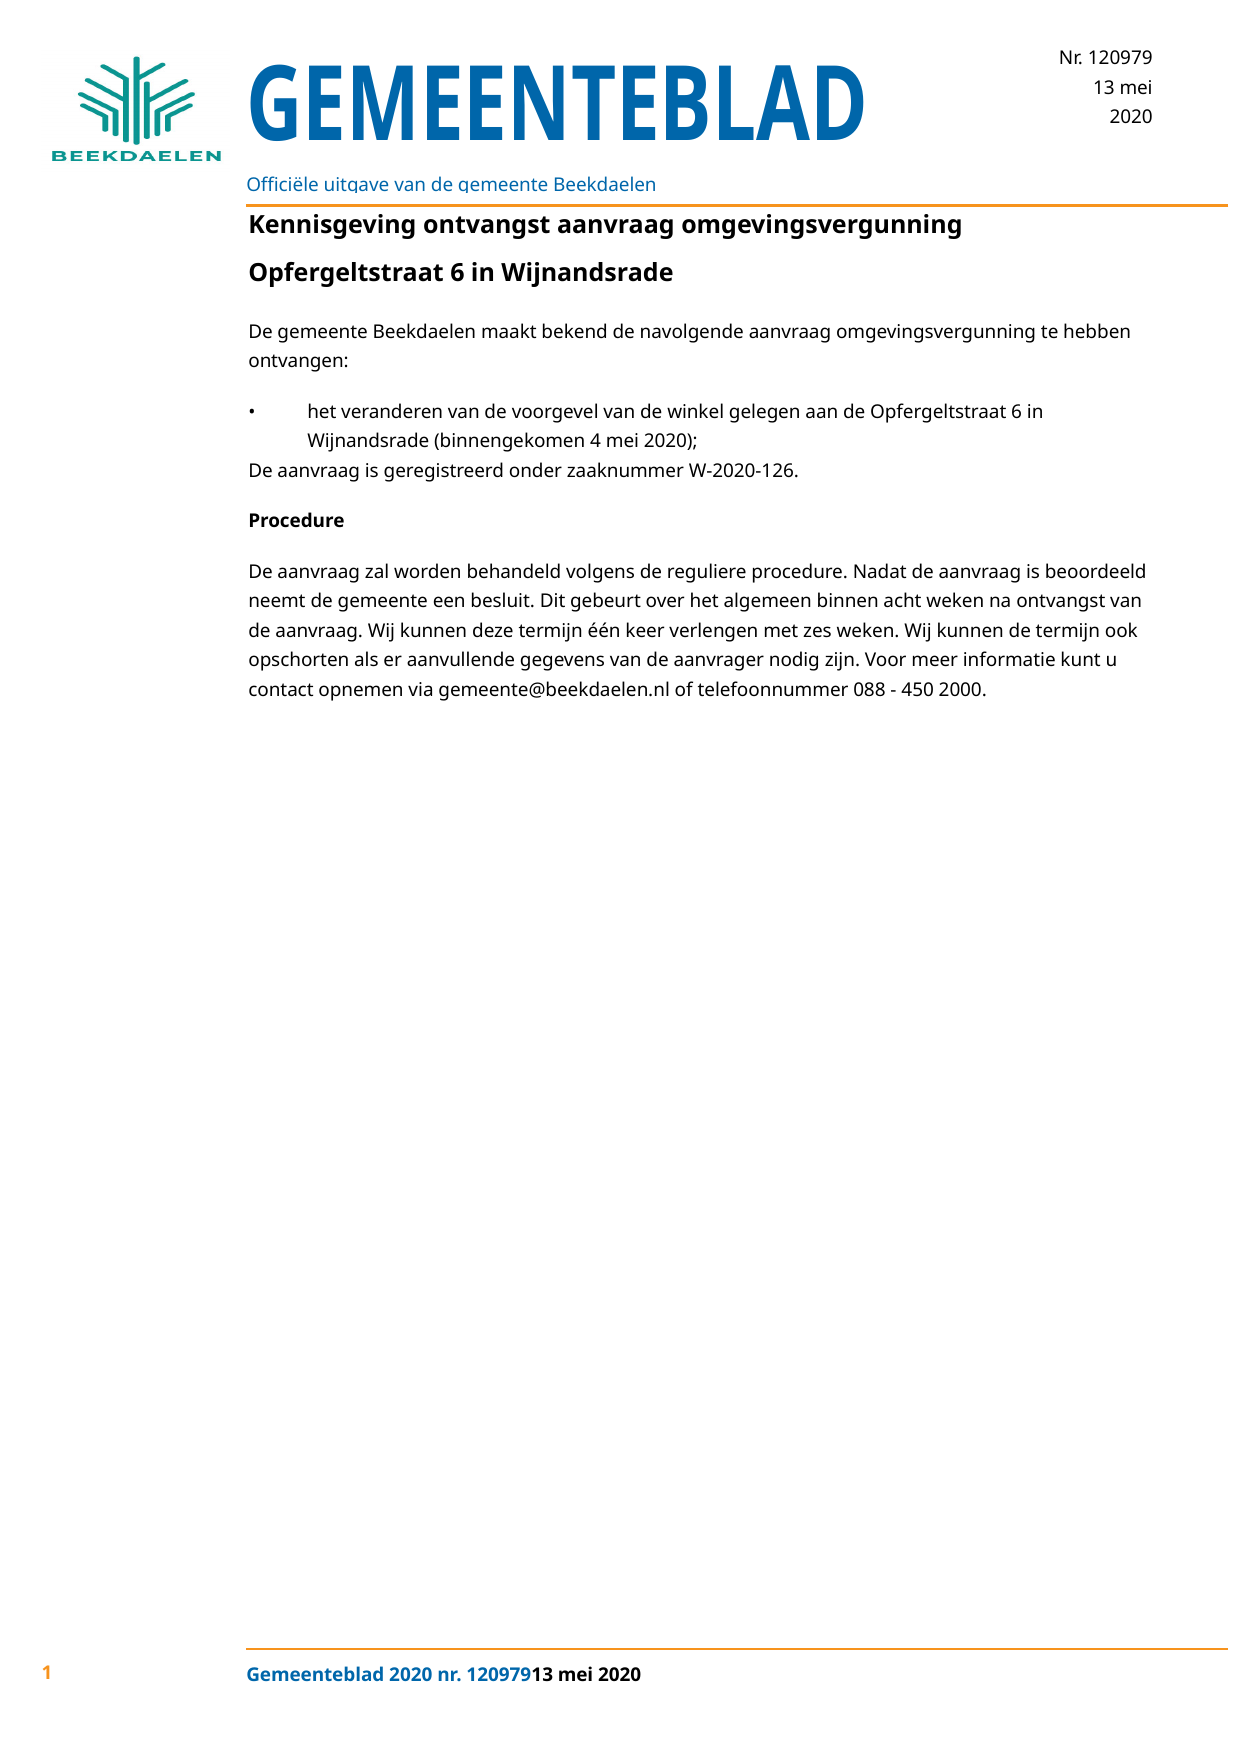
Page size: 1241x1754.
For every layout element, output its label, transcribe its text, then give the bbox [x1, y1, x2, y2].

text De aanvraag is geregistreerd onder zaaknummer W-2020-126. [248, 457, 1152, 483]
picture [41, 47, 231, 172]
text De aanvraag zal worden behandeld volgens de reguliere procedure. Nadat de aanvraag is beoordeeld neemt de gemeente een besluit. Dit gebeurt over het algemeen binnen acht weken na ontvangst van de aanvraag. Wij kunnen deze termijn één keer verlengen met zes weken. Wij kunnen de termijn ook opschorten als er aanvullende gegevens van de aanvrager nodig zijn. Voor meer informatie kunt u contact opnemen via gemeente@beekdaelen.nl of telefoonnummer 088 - 450 2000. [248, 558, 1152, 702]
text Kennisgeving ontvangst aanvraag omgevingsvergunning Opfergeltstraat 6 in Wijnandsrade [248, 207, 1152, 288]
text De gemeente Beekdaelen maakt bekend de navolgende aanvraag omgevingsvergunning te hebben ontvangen: [248, 318, 1152, 373]
text Procedure [248, 507, 1152, 533]
list het veranderen van de voorgevel van de winkel gelegen aan de Opfergeltstraat 6 in Wijnandsrade (binnengekomen 4 mei 2020); [248, 398, 1152, 453]
